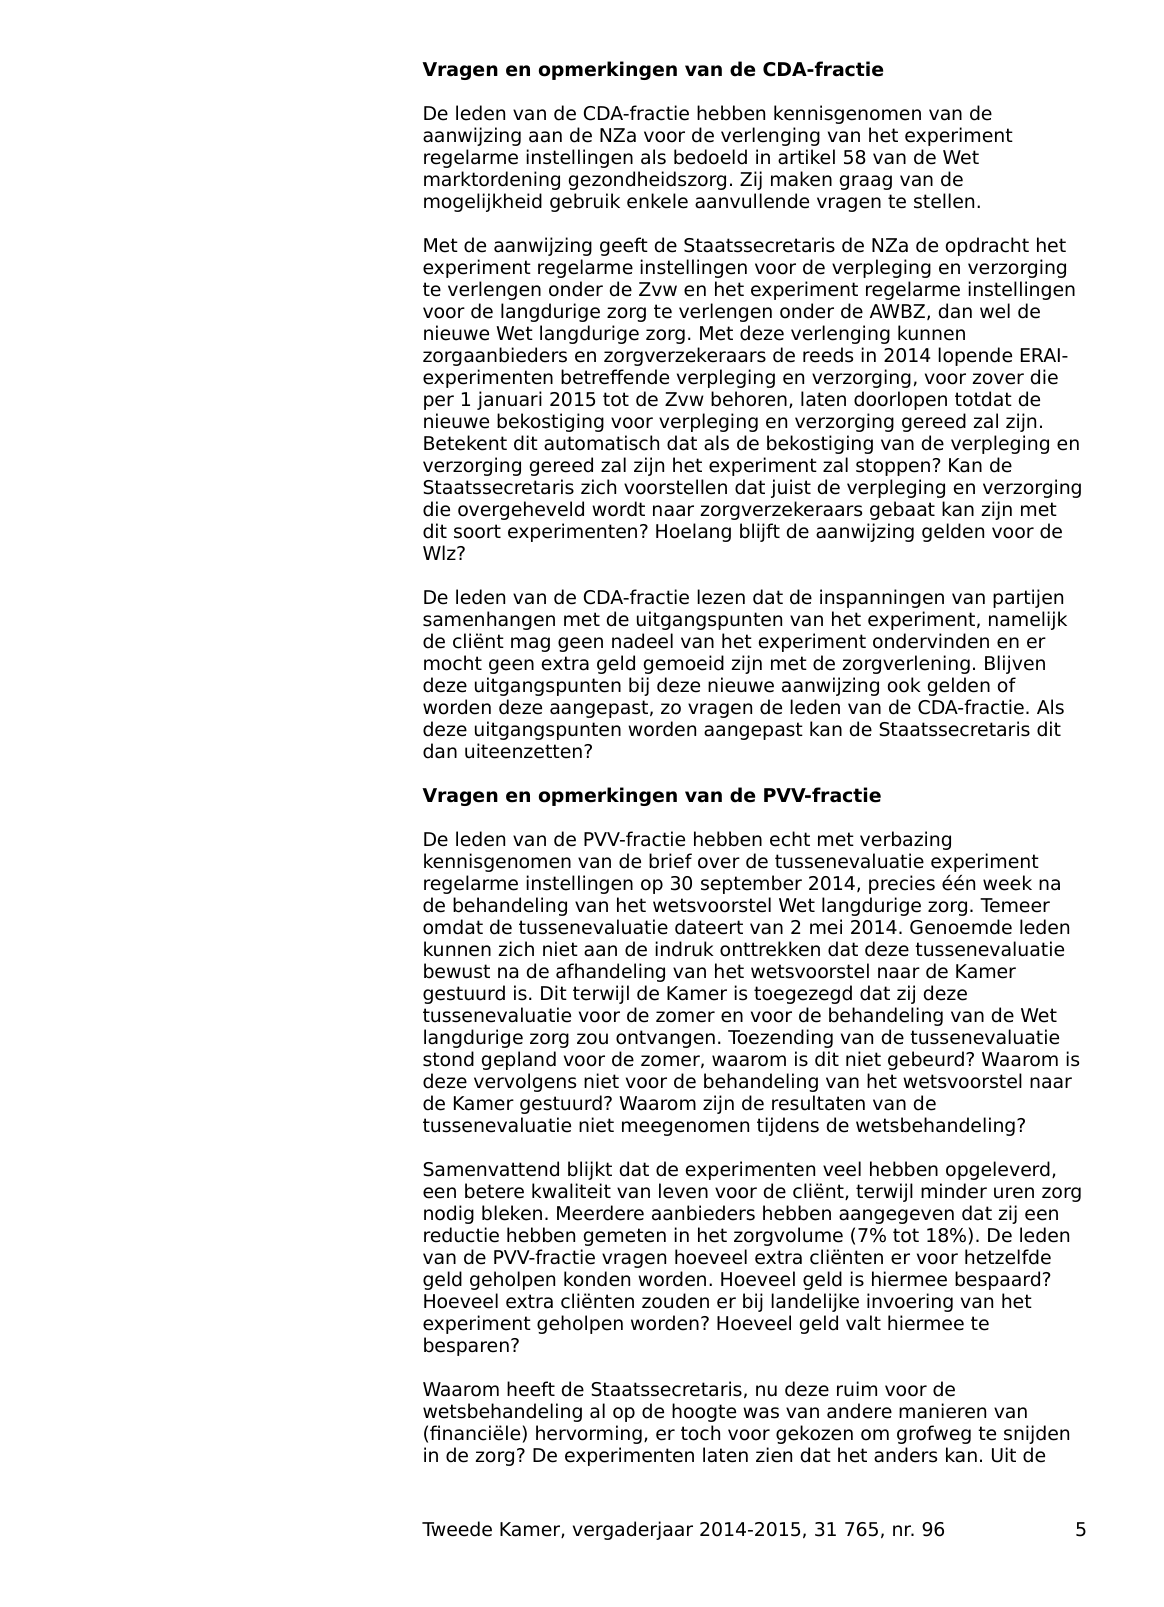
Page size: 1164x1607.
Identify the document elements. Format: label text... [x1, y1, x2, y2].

text De leden van de PVV-fractie hebben echt met verbazing kennisgenomen van de brief over de tussenevaluatie experiment regelarme instellingen op 30 september 2014, precies één week na de behandeling van het wetsvoorstel Wet langdurige zorg. Temeer omdat de tussenevaluatie dateert van 2 mei 2014. Genoemde leden kunnen zich niet aan de indruk onttrekken dat deze tussenevaluatie bewust na de afhandeling van het wetsvoorstel naar de Kamer gestuurd is. Dit terwijl de Kamer is toegezegd dat zij deze tussenevaluatie voor de zomer en voor de behandeling van de Wet langdurige zorg zou ontvangen. Toezending van de tussenevaluatie stond gepland voor de zomer, waarom is dit niet gebeurd? Waarom is deze vervolgens niet voor de behandeling van het wetsvoorstel naar de Kamer gestuurd? Waarom zijn de resultaten van de tussenevaluatie niet meegenomen tijdens de wetsbehandeling? [422, 829, 1087, 1137]
subtitle Vragen en opmerkingen van de PVV-fractie [422, 785, 1087, 807]
text Met de aanwijzing geeft de Staatssecretaris de NZa de opdracht het experiment regelarme instellingen voor de verpleging en verzorging te verlengen onder de Zvw en het experiment regelarme instellingen voor de langdurige zorg te verlengen onder de AWBZ, dan wel de nieuwe Wet langdurige zorg. Met deze verlenging kunnen zorgaanbieders en zorgverzekeraars de reeds in 2014 lopende ERAI-experimenten betreffende verpleging en verzorging, voor zover die per 1 januari 2015 tot de Zvw behoren, laten doorlopen totdat de nieuwe bekostiging voor verpleging en verzorging gereed zal zijn. Betekent dit automatisch dat als de bekostiging van de verpleging en verzorging gereed zal zijn het experiment zal stoppen? Kan de Staatssecretaris zich voorstellen dat juist de verpleging en verzorging die overgeheveld wordt naar zorgverzekeraars gebaat kan zijn met dit soort experimenten? Hoelang blijft de aanwijzing gelden voor de Wlz? [422, 235, 1087, 565]
text De leden van de CDA-fractie lezen dat de inspanningen van partijen samenhangen met de uitgangspunten van het experiment, namelijk de cliënt mag geen nadeel van het experiment ondervinden en er mocht geen extra geld gemoeid zijn met de zorgverlening. Blijven deze uitgangspunten bij deze nieuwe aanwijzing ook gelden of worden deze aangepast, zo vragen de leden van de CDA-fractie. Als deze uitgangspunten worden aangepast kan de Staatssecretaris dit dan uiteenzetten? [422, 587, 1087, 763]
subtitle Vragen en opmerkingen van de CDA-fractie [422, 59, 1087, 81]
text Samenvattend blijkt dat de experimenten veel hebben opgeleverd, een betere kwaliteit van leven voor de cliënt, terwijl minder uren zorg nodig bleken. Meerdere aanbieders hebben aangegeven dat zij een reductie hebben gemeten in het zorgvolume (7% tot 18%). De leden van de PVV-fractie vragen hoeveel extra cliënten er voor hetzelfde geld geholpen konden worden. Hoeveel geld is hiermee bespaard? Hoeveel extra cliënten zouden er bij landelijke invoering van het experiment geholpen worden? Hoeveel geld valt hiermee te besparen? [422, 1159, 1087, 1357]
text Waarom heeft de Staatssecretaris, nu deze ruim voor de wetsbehandeling al op de hoogte was van andere manieren van (financiële) hervorming, er toch voor gekozen om grofweg te snijden in de zorg? De experimenten laten zien dat het anders kan. Uit de [422, 1379, 1087, 1467]
text De leden van de CDA-fractie hebben kennisgenomen van de aanwijzing aan de NZa voor de verlenging van het experiment regelarme instellingen als bedoeld in artikel 58 van de Wet marktordening gezondheidszorg. Zij maken graag van de mogelijkheid gebruik enkele aanvullende vragen te stellen. [422, 103, 1087, 213]
